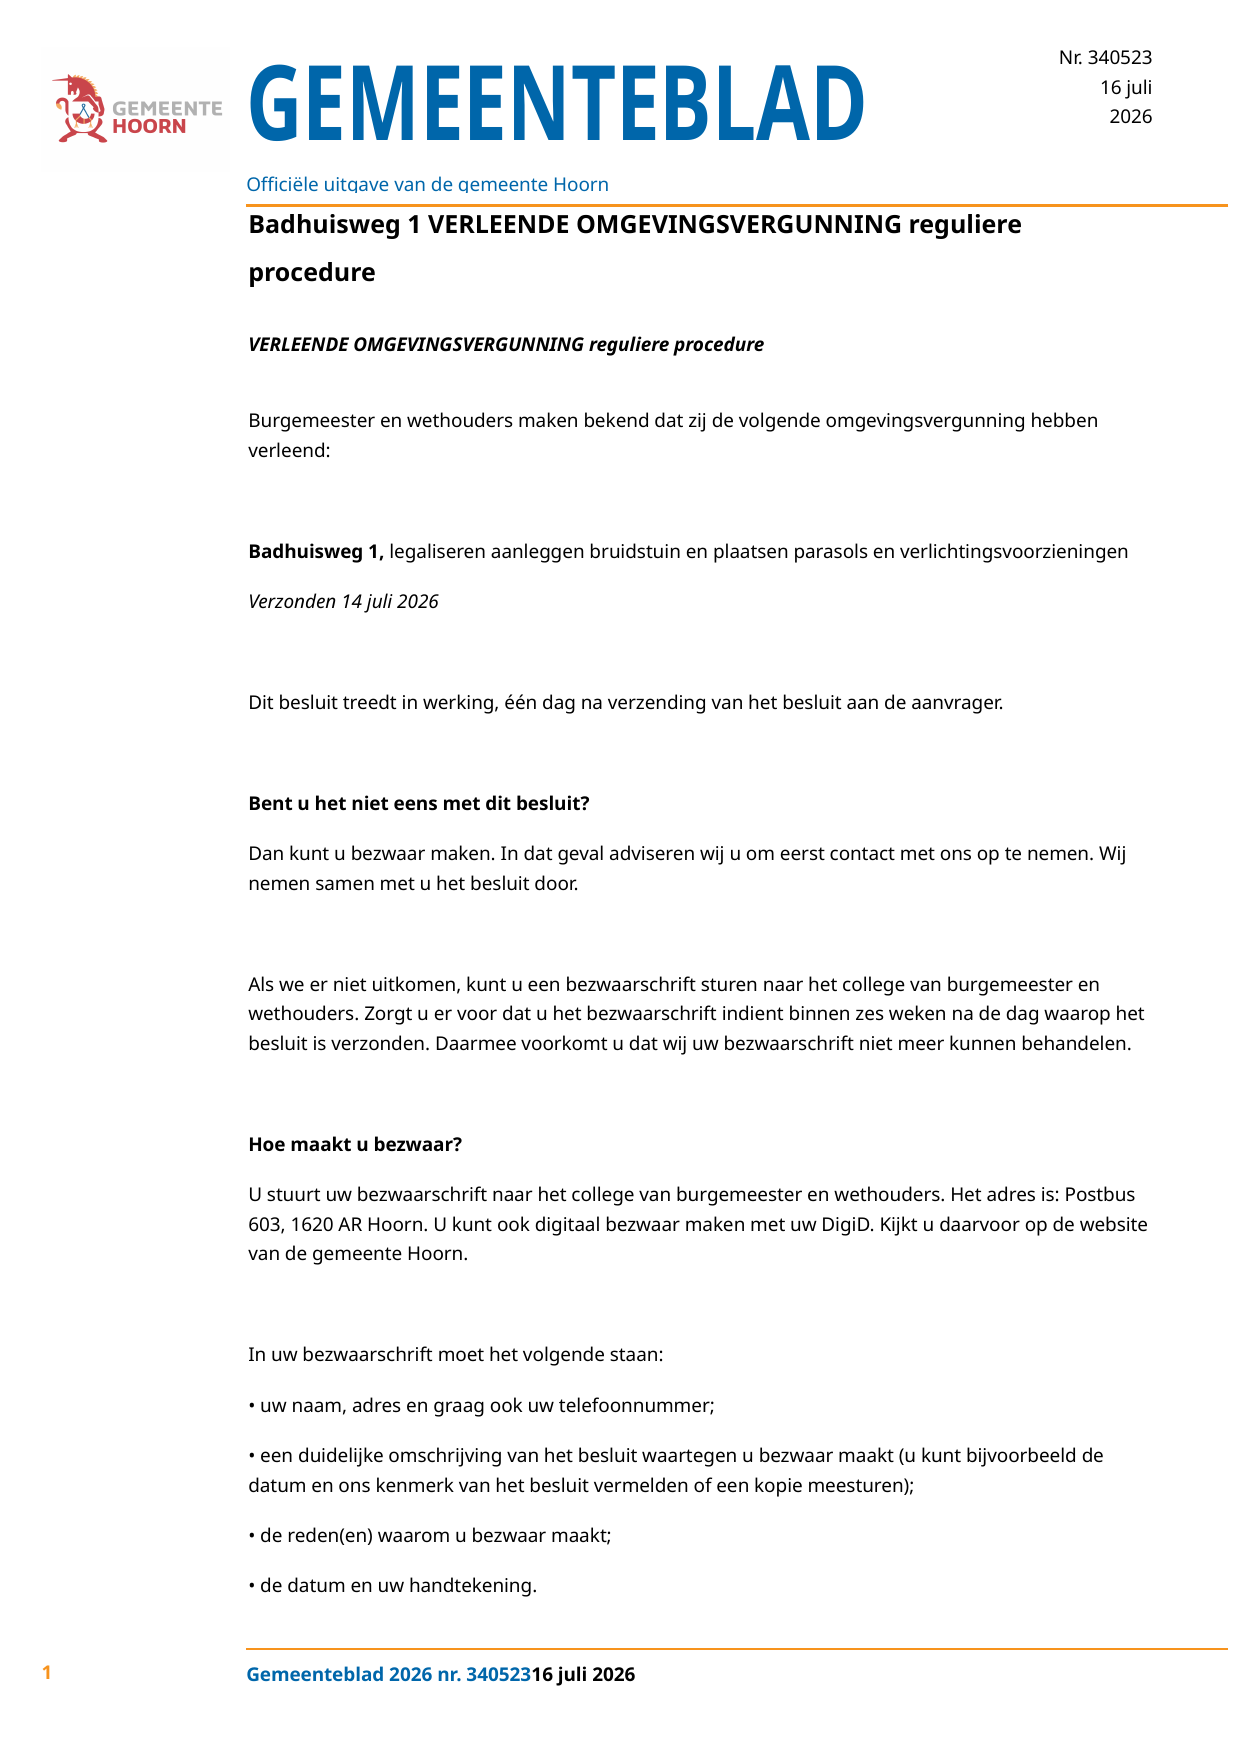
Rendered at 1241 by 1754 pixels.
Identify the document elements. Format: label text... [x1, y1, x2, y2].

text Dan kunt u bezwaar maken. In dat geval adviseren wij u om eerst contact met ons op te nemen. Wij nemen samen met u het besluit door. [248, 841, 1152, 896]
text VERLEENDE OMGEVINGSVERGUNNING reguliere procedure [248, 331, 1152, 357]
text Badhuisweg 1 VERLEENDE OMGEVINGSVERGUNNING reguliere procedure [248, 207, 1152, 288]
text Hoe maakt u bezwaar? [248, 1131, 1152, 1157]
text U stuurt uw bezwaarschrift naar het college van burgemeester en wethouders. Het adres is: Postbus 603, 1620 AR Hoorn. U kunt ook digitaal bezwaar maken met uw DigiD. Kijkt u daarvoor op de website van de gemeente Hoorn. [248, 1181, 1152, 1266]
text Verzonden 14 juli 2026 [248, 588, 1152, 614]
picture [41, 47, 231, 172]
text In uw bezwaarschrift moet het volgende staan: [248, 1341, 1152, 1367]
text Dit besluit treedt in werking, één dag na verzending van het besluit aan de aanvrager. [248, 689, 1152, 715]
text Bent u het niet eens met dit besluit? [248, 790, 1152, 816]
text Badhuisweg 1, legaliseren aanleggen bruidstuin en plaatsen parasols en verlichtingsvoorzieningen [248, 538, 1152, 564]
text • een duidelijke omschrijving van het besluit waartegen u bezwaar maakt (u kunt bijvoorbeeld de datum en ons kenmerk van het besluit vermelden of een kopie meesturen); [248, 1442, 1152, 1497]
text • de reden(en) waarom u bezwaar maakt; [248, 1522, 1152, 1548]
text • de datum en uw handtekening. [248, 1573, 1152, 1598]
text Als we er niet uitkomen, kunt u een bezwaarschrift sturen naar het college van burgemeester en wethouders. Zorgt u er voor dat u het bezwaarschrift indient binnen zes weken na de dag waarop het besluit is verzonden. Daarmee voorkomt u dat wij uw bezwaarschrift niet meer kunnen behandelen. [248, 971, 1152, 1056]
text • uw naam, adres en graag ook uw telefoonnummer; [248, 1392, 1152, 1417]
text Burgemeester en wethouders maken bekend dat zij de volgende omgevingsvergunning hebben verleend: [248, 408, 1152, 463]
